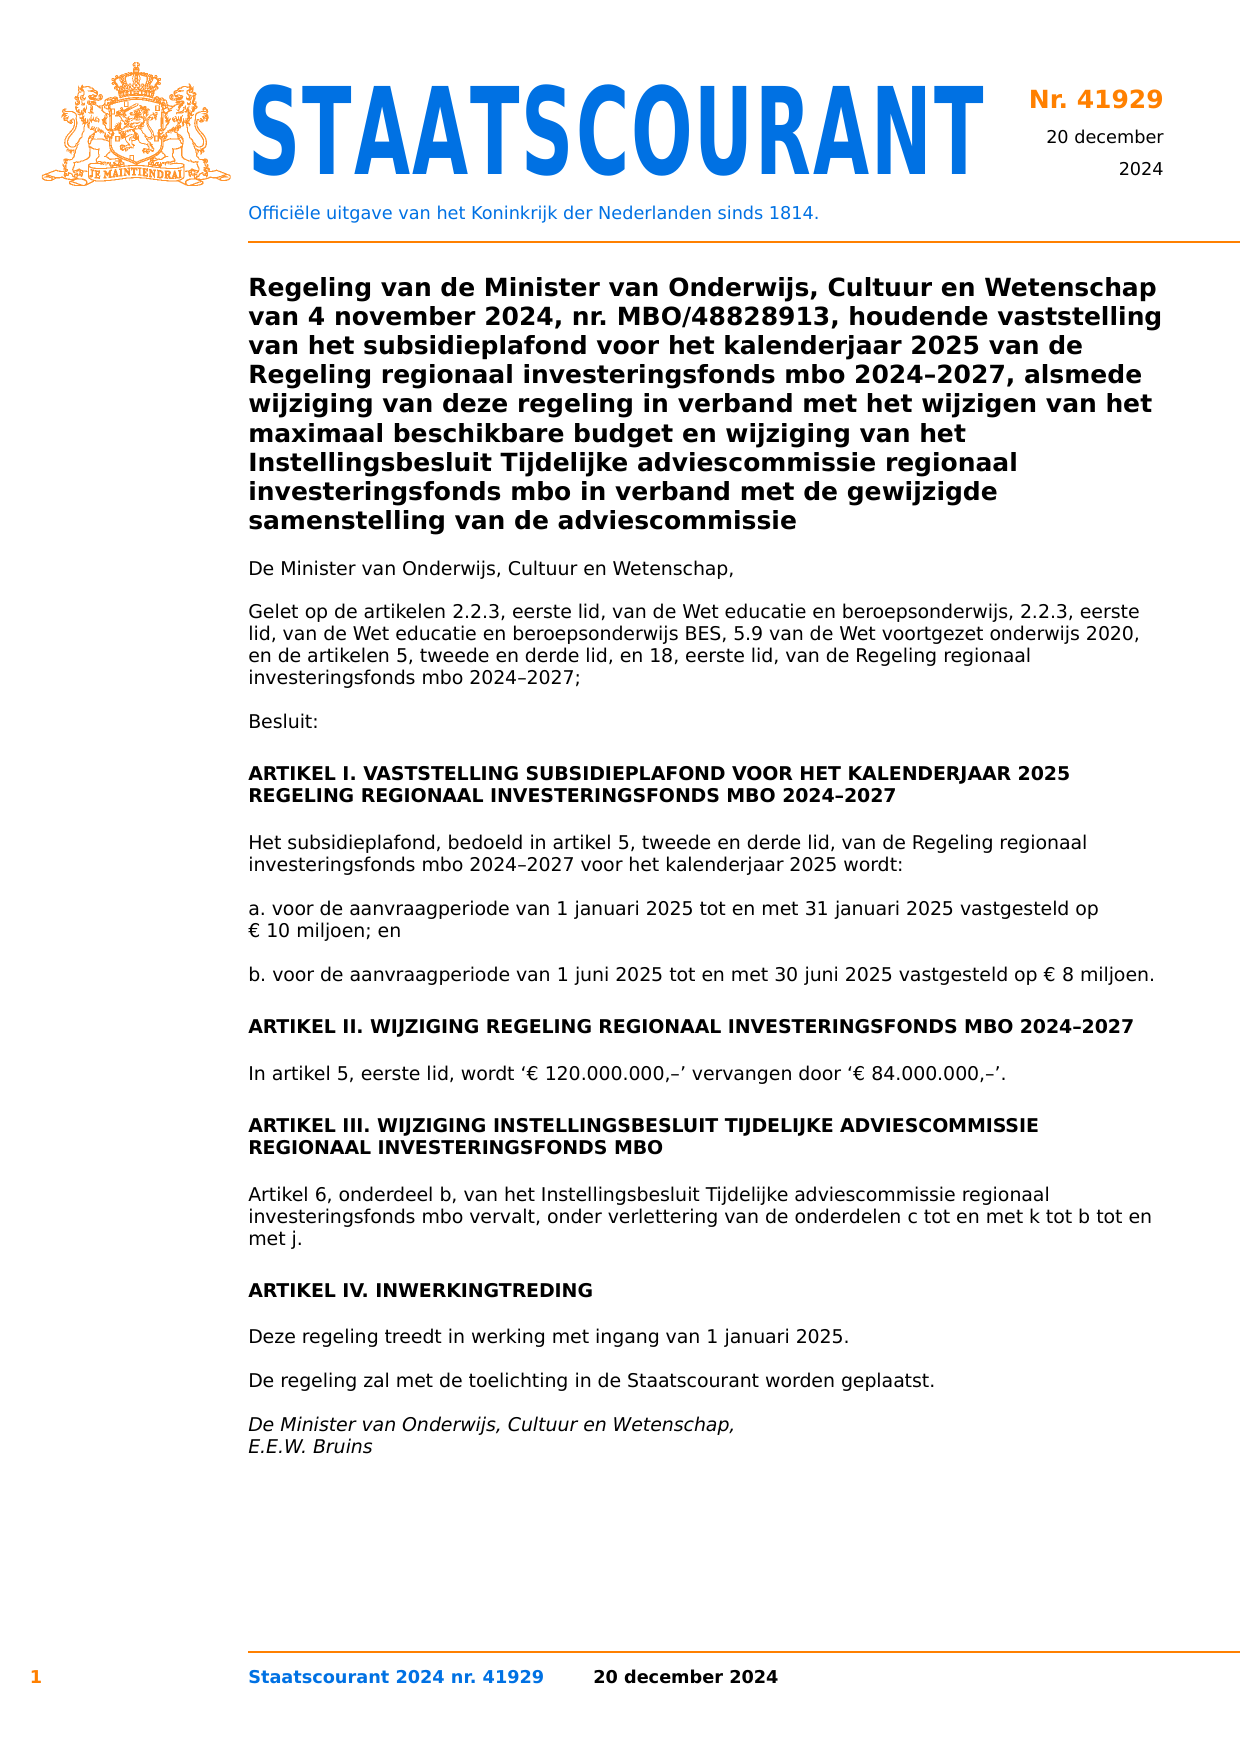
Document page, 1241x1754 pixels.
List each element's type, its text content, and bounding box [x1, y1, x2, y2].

table_cell 2024 [998, 153, 1240, 203]
text De Minister van Onderwijs, Cultuur en Wetenschap, E.E.W. Bruins [248, 1414, 1163, 1458]
text De Minister van Onderwijs, Cultuur en Wetenschap, [248, 557, 1163, 579]
table_header [25, 62, 248, 241]
text a. voor de aanvraagperiode van 1 januari 2025 tot en met 31 januari 2025 vastgesteld op € 10 miljoen; en [248, 898, 1163, 942]
subtitle ARTIKEL III. WIJZIGING INSTELLINGSBESLUIT TIJDELIJKE ADVIESCOMMISSIE REGIONAAL INVESTERINGSFONDS MBO [248, 1114, 1163, 1158]
table_cell 20 december [998, 121, 1240, 153]
picture [41, 62, 231, 186]
text In artikel 5, eerste lid, wordt ‘€ 120.000.000,–’ vervangen door ‘€ 84.000.000,–’. [248, 1063, 1163, 1084]
text Deze regeling treedt in werking met ingang van 1 januari 2025. [248, 1326, 1163, 1348]
text Artikel 6, onderdeel b, van het Instellingsbesluit Tijdelijke adviescommissie regionaal investeringsfonds mbo vervalt, onder verlettering van de onderdelen c tot en met k tot b tot en met j. [248, 1183, 1163, 1249]
subtitle ARTIKEL I. VASTSTELLING SUBSIDIEPLAFOND VOOR HET KALENDERJAAR 2025 REGELING REGIONAAL INVESTERINGSFONDS MBO 2024–2027 [248, 763, 1163, 807]
text Gelet op de artikelen 2.2.3, eerste lid, van de Wet educatie en beroepsonderwijs, 2.2.3, eerste lid, van de Wet educatie en beroepsonderwijs BES, 5.9 van de Wet voortgezet onderwijs 2020, en de artikelen 5, tweede en derde lid, en 18, eerste lid, van de Regeling regionaal investeringsfonds mbo 2024–2027; [248, 601, 1163, 689]
subtitle Regeling van de Minister van Onderwijs, Cultuur en Wetenschap van 4 november 2024, nr. MBO/48828913, houdende vaststelling van het subsidieplafond voor het kalenderjaar 2025 van de Regeling regionaal investeringsfonds mbo 2024–2027, alsmede wijziging van deze regeling in verband met het wijzigen van het maximaal beschikbare budget en wijziging van het Instellingsbesluit Tijdelijke adviescommissie regionaal investeringsfonds mbo in verband met de gewijzigde samenstelling van de adviescommissie [248, 273, 1163, 536]
text De regeling zal met de toelichting in de Staatscourant worden geplaatst. [248, 1370, 1163, 1392]
table_header STAATSCOURANT [248, 62, 998, 203]
subtitle ARTIKEL IV. INWERKINGTREDING [248, 1279, 1163, 1301]
subtitle ARTIKEL II. WIJZIGING REGELING REGIONAAL INVESTERINGSFONDS MBO 2024–2027 [248, 1016, 1163, 1038]
text Het subsidieplafond, bedoeld in artikel 5, tweede en derde lid, van de Regeling regionaal investeringsfonds mbo 2024–2027 voor het kalenderjaar 2025 wordt: [248, 832, 1163, 876]
text b. voor de aanvraagperiode van 1 juni 2025 tot en met 30 juni 2025 vastgesteld op € 8 miljoen. [248, 964, 1163, 986]
table_cell Officiële uitgave van het Koninkrijk der Nederlanden sinds 1814. [248, 203, 1240, 241]
table_header Nr. 41929 [998, 62, 1240, 121]
text Besluit: [248, 711, 1163, 733]
